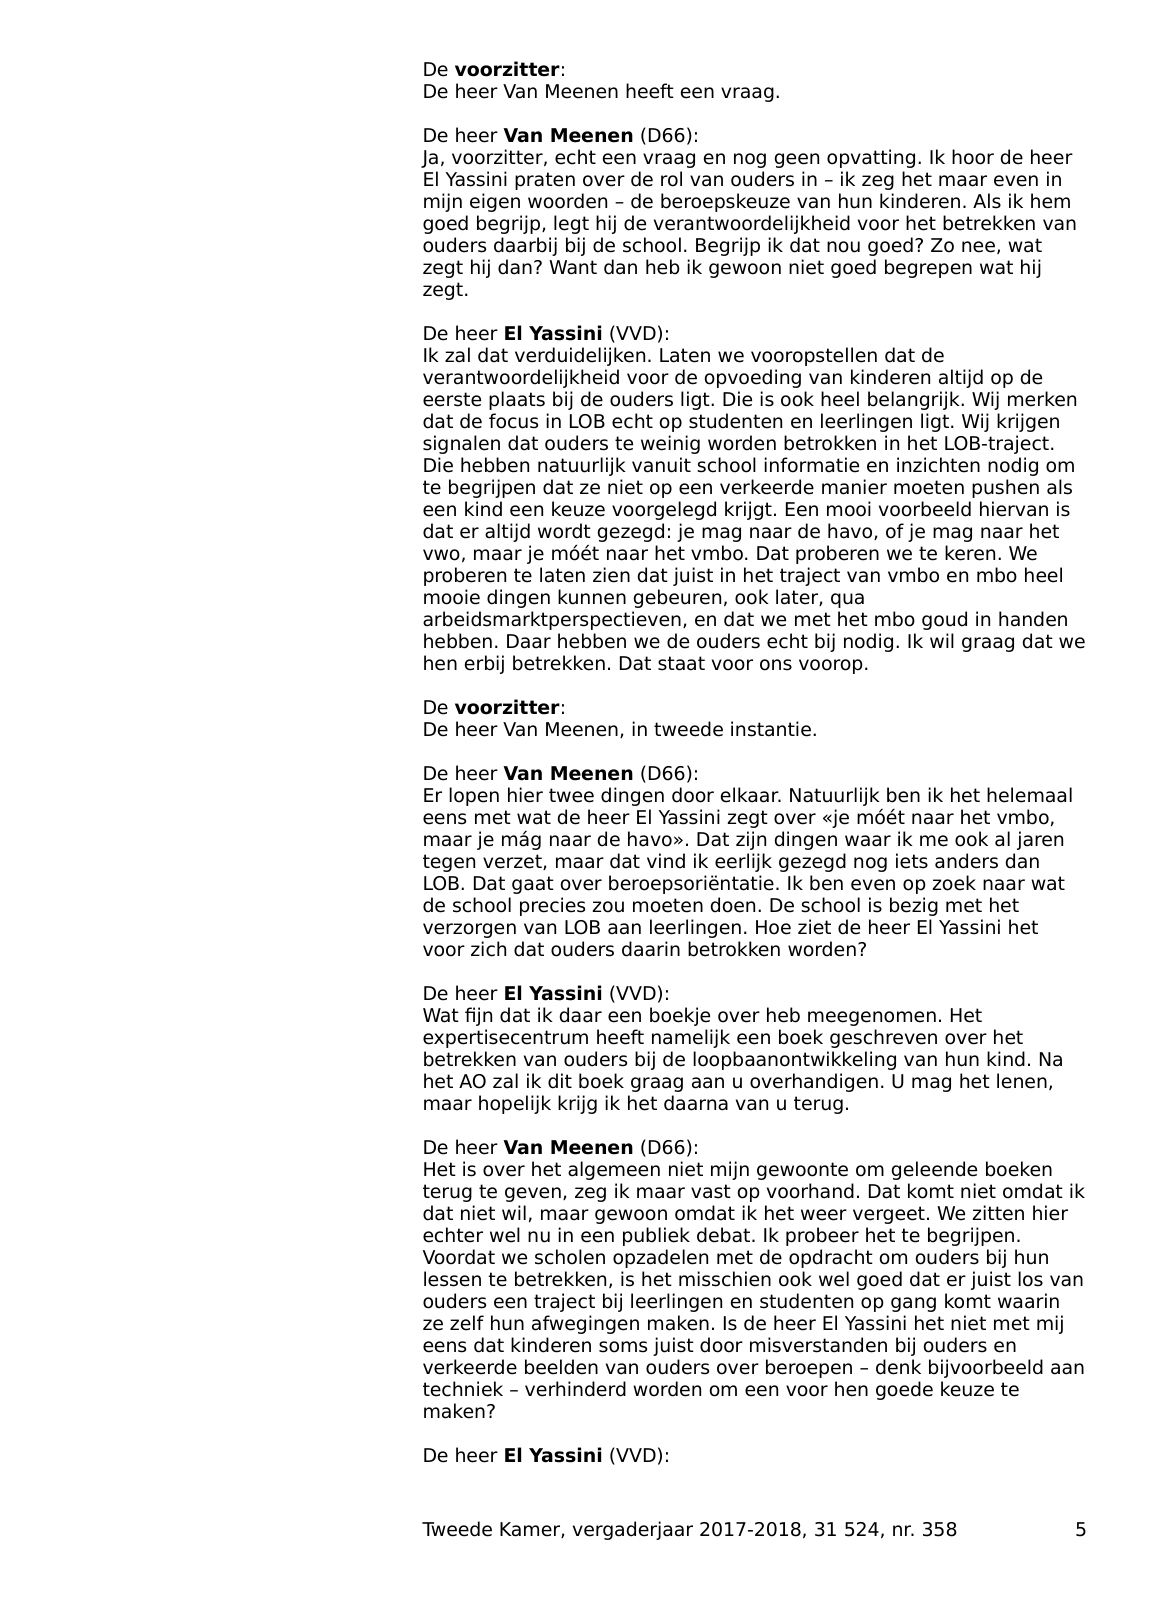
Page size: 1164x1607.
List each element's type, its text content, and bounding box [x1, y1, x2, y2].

text De heer El Yassini (VVD): [422, 323, 1087, 345]
text De heer Van Meenen (D66): [422, 763, 1087, 785]
text De voorzitter: [422, 59, 1087, 81]
text De heer El Yassini (VVD): [422, 1445, 1087, 1467]
text Ik zal dat verduidelijken. Laten we vooropstellen dat de verantwoordelijkheid voor de opvoeding van kinderen altijd op de eerste plaats bij de ouders ligt. Die is ook heel belangrijk. Wij merken dat de focus in LOB echt op studenten en leerlingen ligt. Wij krijgen signalen dat ouders te weinig worden betrokken in het LOB-traject. Die hebben natuurlijk vanuit school informatie en inzichten nodig om te begrijpen dat ze niet op een verkeerde manier moeten pushen als een kind een keuze voorgelegd krijgt. Een mooi voorbeeld hiervan is dat er altijd wordt gezegd: je mag naar de havo, of je mag naar het vwo, maar je móét naar het vmbo. Dat proberen we te keren. We proberen te laten zien dat juist in het traject van vmbo en mbo heel mooie dingen kunnen gebeuren, ook later, qua arbeidsmarktperspectieven, en dat we met het mbo goud in handen hebben. Daar hebben we de ouders echt bij nodig. Ik wil graag dat we hen erbij betrekken. Dat staat voor ons voorop. [422, 345, 1087, 675]
text De heer Van Meenen (D66): [422, 125, 1087, 147]
text De heer Van Meenen (D66): [422, 1137, 1087, 1159]
text De heer Van Meenen heeft een vraag. [422, 81, 1087, 103]
text Ja, voorzitter, echt een vraag en nog geen opvatting. Ik hoor de heer El Yassini praten over de rol van ouders in – ik zeg het maar even in mijn eigen woorden – de beroepskeuze van hun kinderen. Als ik hem goed begrijp, legt hij de verantwoordelijkheid voor het betrekken van ouders daarbij bij de school. Begrijp ik dat nou goed? Zo nee, wat zegt hij dan? Want dan heb ik gewoon niet goed begrepen wat hij zegt. [422, 147, 1087, 301]
text De voorzitter: [422, 697, 1087, 719]
text Wat fijn dat ik daar een boekje over heb meegenomen. Het expertisecentrum heeft namelijk een boek geschreven over het betrekken van ouders bij de loopbaanontwikkeling van hun kind. Na het AO zal ik dit boek graag aan u overhandigen. U mag het lenen, maar hopelijk krijg ik het daarna van u terug. [422, 1005, 1087, 1115]
text Er lopen hier twee dingen door elkaar. Natuurlijk ben ik het helemaal eens met wat de heer El Yassini zegt over «je móét naar het vmbo, maar je mág naar de havo». Dat zijn dingen waar ik me ook al jaren tegen verzet, maar dat vind ik eerlijk gezegd nog iets anders dan LOB. Dat gaat over beroepsoriëntatie. Ik ben even op zoek naar wat de school precies zou moeten doen. De school is bezig met het verzorgen van LOB aan leerlingen. Hoe ziet de heer El Yassini het voor zich dat ouders daarin betrokken worden? [422, 785, 1087, 961]
text De heer Van Meenen, in tweede instantie. [422, 719, 1087, 741]
text Het is over het algemeen niet mijn gewoonte om geleende boeken terug te geven, zeg ik maar vast op voorhand. Dat komt niet omdat ik dat niet wil, maar gewoon omdat ik het weer vergeet. We zitten hier echter wel nu in een publiek debat. Ik probeer het te begrijpen. Voordat we scholen opzadelen met de opdracht om ouders bij hun lessen te betrekken, is het misschien ook wel goed dat er juist los van ouders een traject bij leerlingen en studenten op gang komt waarin ze zelf hun afwegingen maken. Is de heer El Yassini het niet met mij eens dat kinderen soms juist door misverstanden bij ouders en verkeerde beelden van ouders over beroepen – denk bijvoorbeeld aan techniek – verhinderd worden om een voor hen goede keuze te maken? [422, 1159, 1087, 1423]
text De heer El Yassini (VVD): [422, 983, 1087, 1005]
